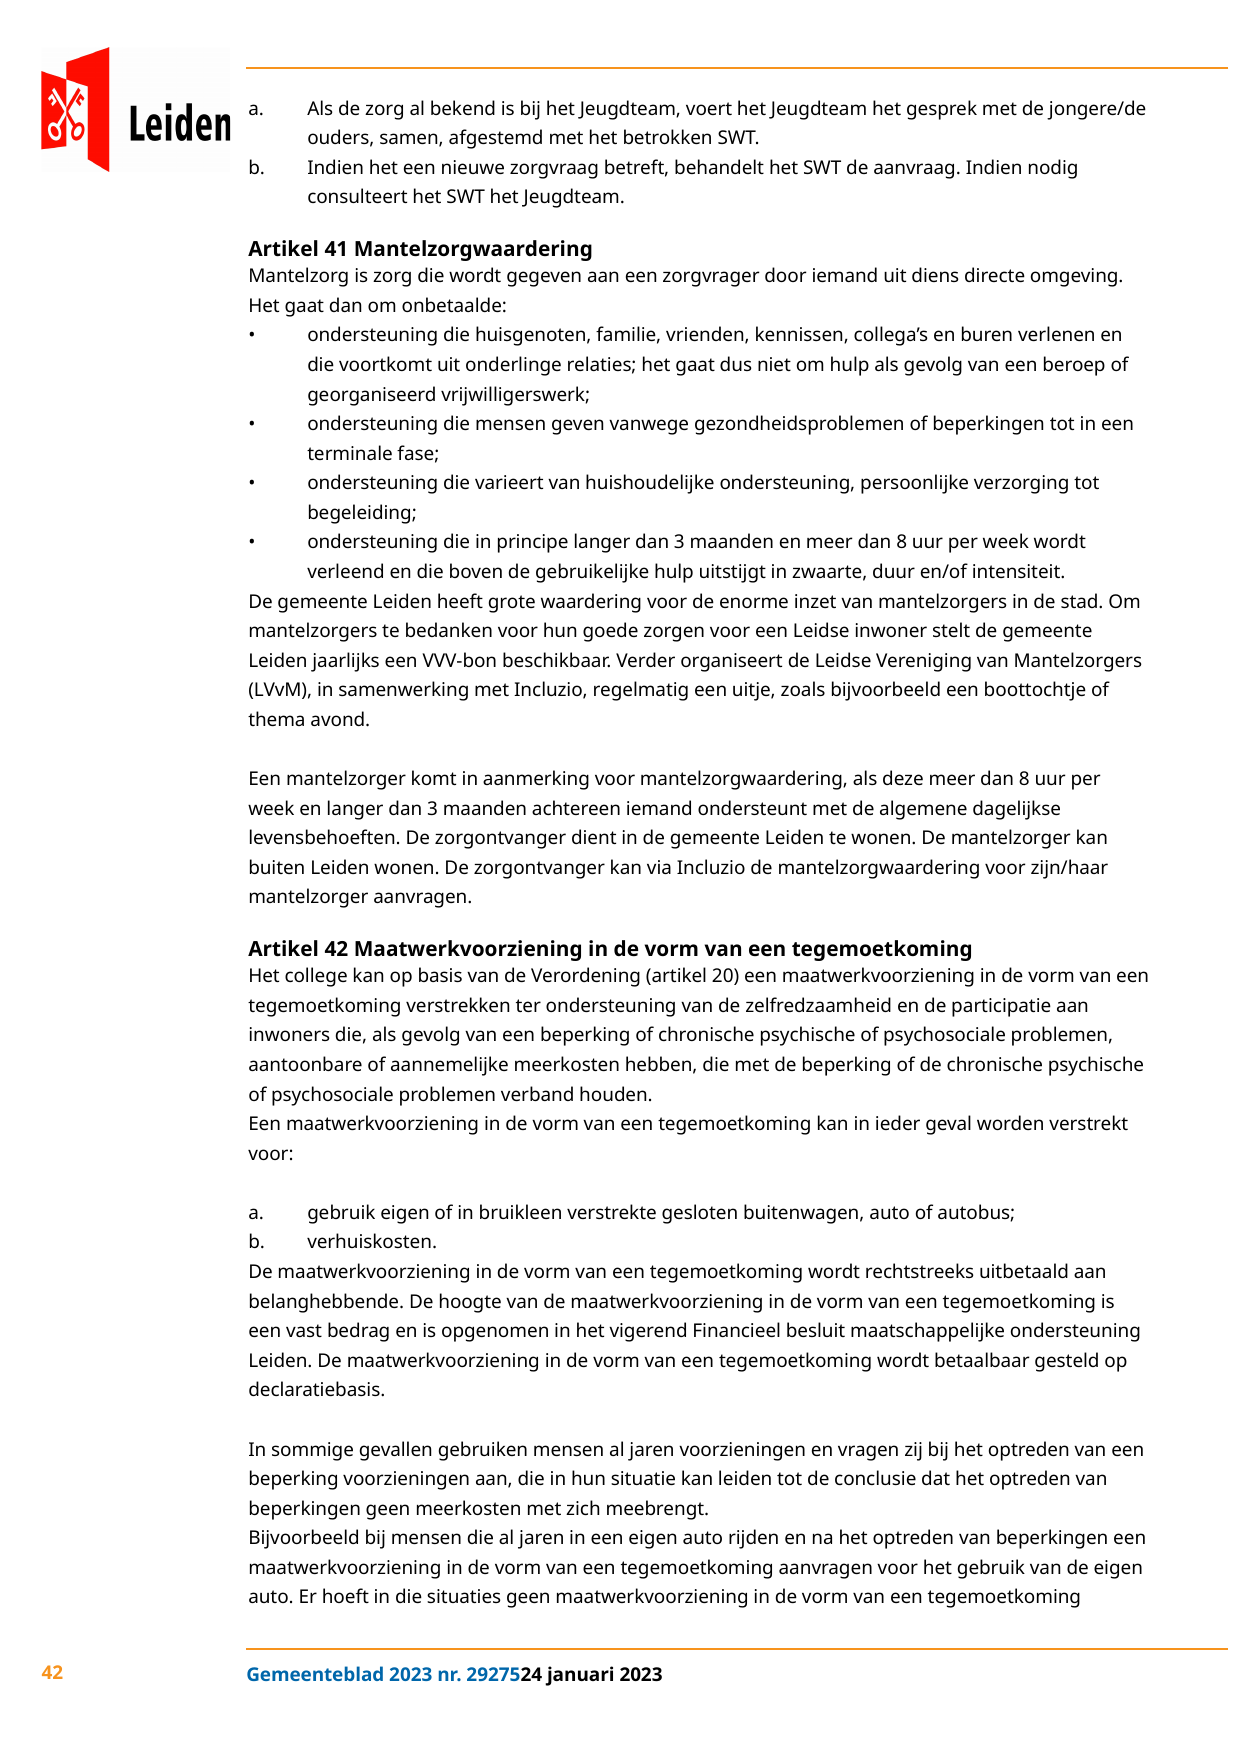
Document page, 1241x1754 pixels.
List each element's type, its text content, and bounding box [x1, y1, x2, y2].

picture [41, 47, 231, 172]
text Het college kan op basis van de Verordening (artikel 20) een maatwerkvoorziening in de vorm van een tegemoetkoming verstrekken ter ondersteuning van de zelfredzaamheid en de participatie aan inwoners die, als gevolg van een beperking of chronische psychische of psychosociale problemen, aantoonbare of aannemelijke meerkosten hebben, die met de beperking of de chronische psychische of psychosociale problemen verband houden. [248, 962, 1152, 1107]
text Een maatwerkvoorziening in de vorm van een tegemoetkoming kan in ieder geval worden verstrekt voor: [248, 1110, 1152, 1166]
list ondersteuning die in principe langer dan 3 maanden en meer dan 8 uur per week wordt verleend en die boven de gebruikelijke hulp uitstijgt in zwaarte, duur en/of intensiteit. [248, 529, 1152, 584]
list ondersteuning die varieert van huishoudelijke ondersteuning, persoonlijke verzorging tot begeleiding; [248, 469, 1152, 525]
text Mantelzorg is zorg die wordt gegeven aan een zorgvrager door iemand uit diens directe omgeving. Het gaat dan om onbetaalde: [248, 262, 1152, 318]
list verhuiskosten. [248, 1229, 1152, 1254]
text Een mantelzorger komt in aanmerking voor mantelzorgwaardering, als deze meer dan 8 uur per week en langer dan 3 maanden achtereen iemand ondersteunt met de algemene dagelijkse levensbehoeften. De zorgontvanger dient in de gemeente Leiden te wonen. De mantelzorger kan buiten Leiden wonen. De zorgontvanger kan via Incluzio de mantelzorgwaardering voor zijn/haar mantelzorger aanvragen. [248, 765, 1152, 909]
list Indien het een nieuwe zorgvraag betreft, behandelt het SWT de aanvraag. Indien nodig consulteert het SWT het Jeugdteam. [248, 154, 1152, 209]
list gebruik eigen of in bruikleen verstrekte gesloten buitenwagen, auto of autobus; [248, 1199, 1152, 1225]
text De maatwerkvoorziening in de vorm van een tegemoetkoming wordt rechtstreeks uitbetaald aan belanghebbende. De hoogte van de maatwerkvoorziening in de vorm van een tegemoetkoming is een vast bedrag en is opgenomen in het vigerend Financieel besluit maatschappelijke ondersteuning Leiden. De maatwerkvoorziening in de vorm van een tegemoetkoming wordt betaalbaar gesteld op declaratiebasis. [248, 1258, 1152, 1402]
list ondersteuning die huisgenoten, familie, vrienden, kennissen, collega’s en buren verlenen en die voortkomt uit onderlinge relaties; het gaat dus niet om hulp als gevolg van een beroep of georganiseerd vrijwilligerswerk; [248, 322, 1152, 406]
text Artikel 41 Mantelzorgwaardering [248, 234, 1152, 262]
text Artikel 42 Maatwerkvoorziening in de vorm van een tegemoetkoming [248, 934, 1152, 962]
list Als de zorg al bekend is bij het Jeugdteam, voert het Jeugdteam het gesprek met de jongere/de ouders, samen, afgestemd met het betrokken SWT. [248, 95, 1152, 150]
list ondersteuning die mensen geven vanwege gezondheidsproblemen of beperkingen tot in een terminale fase; [248, 410, 1152, 466]
text In sommige gevallen gebruiken mensen al jaren voorzieningen en vragen zij bij het optreden van een beperking voorzieningen aan, die in hun situatie kan leiden tot de conclusie dat het optreden van beperkingen geen meerkosten met zich meebrengt. [248, 1436, 1152, 1521]
text De gemeente Leiden heeft grote waardering voor de enorme inzet van mantelzorgers in de stad. Om mantelzorgers te bedanken voor hun goede zorgen voor een Leidse inwoner stelt de gemeente Leiden jaarlijks een VVV-bon beschikbaar. Verder organiseert de Leidse Vereniging van Mantelzorgers (LVvM), in samenwerking met Incluzio, regelmatig een uitje, zoals bijvoorbeeld een boottochtje of thema avond. [248, 588, 1152, 732]
text Bijvoorbeeld bij mensen die al jaren in een eigen auto rijden en na het optreden van beperkingen een maatwerkvoorziening in de vorm van een tegemoetkoming aanvragen voor het gebruik van de eigen auto. Er hoeft in die situaties geen maatwerkvoorziening in de vorm van een tegemoetkoming [248, 1524, 1152, 1609]
